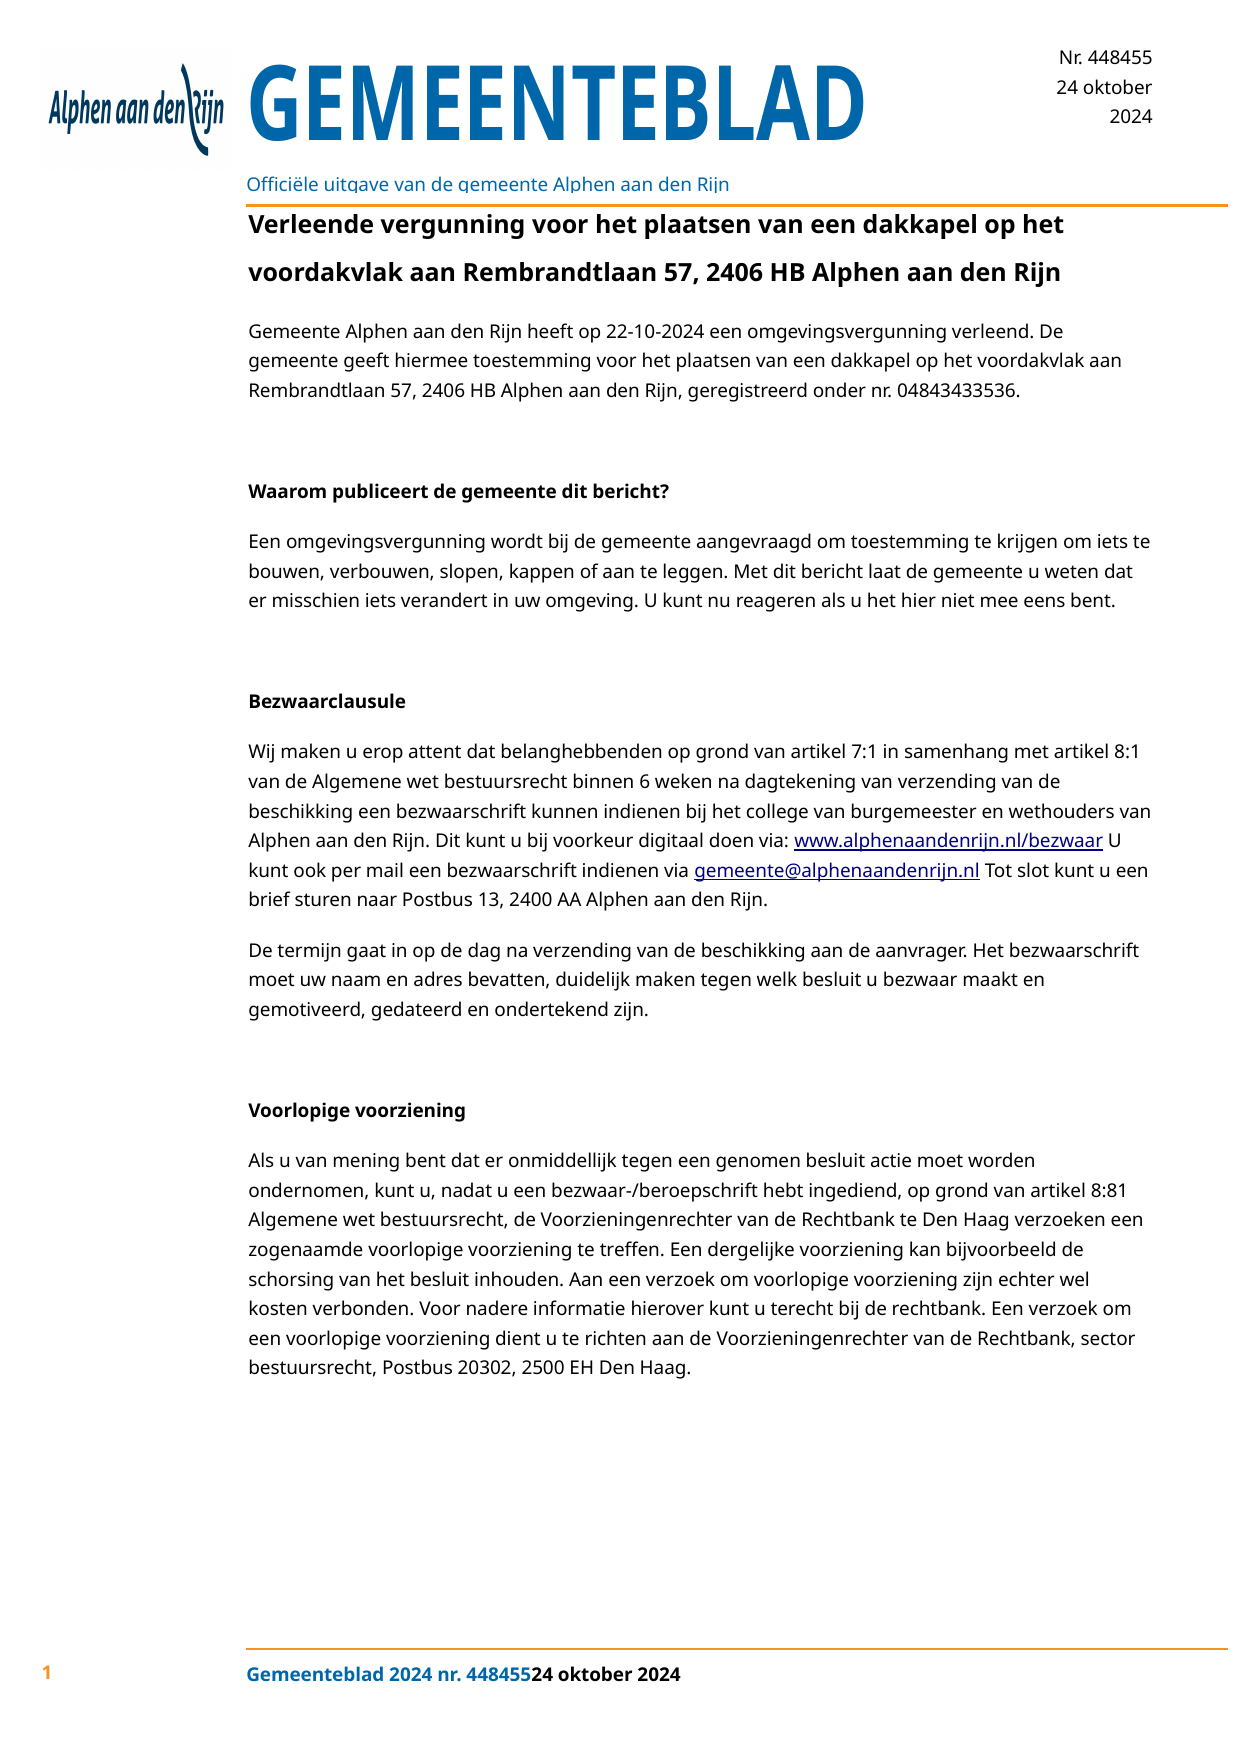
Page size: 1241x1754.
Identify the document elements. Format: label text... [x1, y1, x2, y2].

text Gemeente Alphen aan den Rijn heeft op 22-10-2024 een omgevingsvergunning verleend. De gemeente geeft hiermee toestemming voor het plaatsen van een dakkapel op het voordakvlak aan Rembrandtlaan 57, 2406 HB Alphen aan den Rijn, geregistreerd onder nr. 04843433536. [248, 318, 1152, 403]
text Voorlopige voorziening [248, 1097, 1152, 1123]
text Als u van mening bent dat er onmiddellijk tegen een genomen besluit actie moet worden ondernomen, kunt u, nadat u een bezwaar-/beroepschrift hebt ingediend, op grond van artikel 8:81 Algemene wet bestuursrecht, de Voorzieningenrechter van de Rechtbank te Den Haag verzoeken een zogenaamde voorlopige voorziening te treffen. Een dergelijke voorziening kan bijvoorbeeld de schorsing van het besluit inhouden. Aan een verzoek om voorlopige voorziening zijn echter wel kosten verbonden. Voor nadere informatie hierover kunt u terecht bij de rechtbank. Een verzoek om een voorlopige voorziening dient u te richten aan de Voorzieningenrechter van de Rechtbank, sector bestuursrecht, Postbus 20302, 2500 EH Den Haag. [248, 1147, 1152, 1380]
text Wij maken u erop attent dat belanghebbenden op grond van artikel 7:1 in samenhang met artikel 8:1 van de Algemene wet bestuursrecht binnen 6 weken na dagtekening van verzending van de beschikking een bezwaarschrift kunnen indienen bij het college van burgemeester en wethouders van Alphen aan den Rijn. Dit kunt u bij voorkeur digitaal doen via: www.alphenaandenrijn.nl/bezwaar U kunt ook per mail een bezwaarschrift indienen via gemeente@alphenaandenrijn.nl Tot slot kunt u een brief sturen naar Postbus 13, 2400 AA Alphen aan den Rijn. [248, 739, 1152, 912]
text Waarom publiceert de gemeente dit bericht? [248, 478, 1152, 504]
text Bezwaarclausule [248, 688, 1152, 714]
picture [41, 47, 231, 172]
text Verleende vergunning voor het plaatsen van een dakkapel op het voordakvlak aan Rembrandtlaan 57, 2406 HB Alphen aan den Rijn [248, 207, 1152, 288]
text Een omgevingsvergunning wordt bij de gemeente aangevraagd om toestemming te krijgen om iets te bouwen, verbouwen, slopen, kappen of aan te leggen. Met dit bericht laat de gemeente u weten dat er misschien iets verandert in uw omgeving. U kunt nu reageren als u het hier niet mee eens bent. [248, 528, 1152, 613]
text De termijn gaat in op de dag na verzending van de beschikking aan de aanvrager. Het bezwaarschrift moet uw naam en adres bevatten, duidelijk maken tegen welk besluit u bezwaar maakt en gemotiveerd, gedateerd en ondertekend zijn. [248, 937, 1152, 1022]
